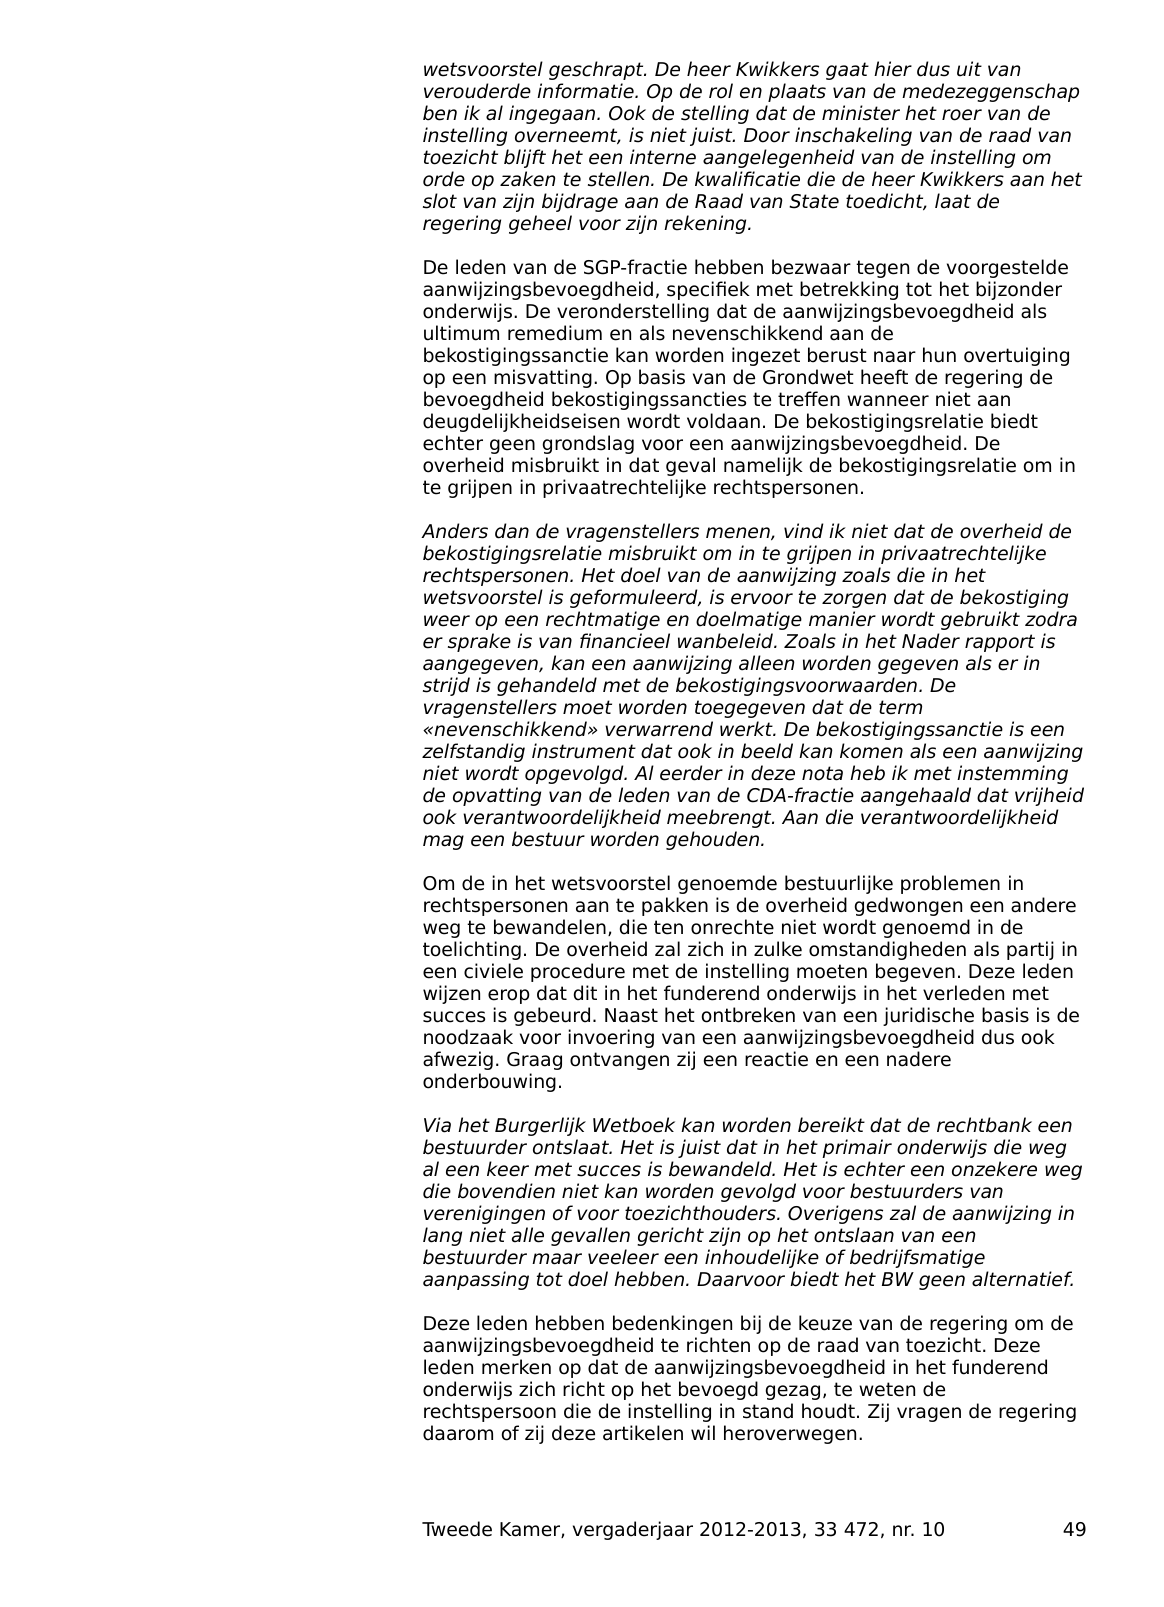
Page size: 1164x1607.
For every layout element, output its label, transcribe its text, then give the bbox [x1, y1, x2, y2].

text Via het Burgerlijk Wetboek kan worden bereikt dat de rechtbank een bestuurder ontslaat. Het is juist dat in het primair onderwijs die weg al een keer met succes is bewandeld. Het is echter een onzekere weg die bovendien niet kan worden gevolgd voor bestuurders van verenigingen of voor toezichthouders. Overigens zal de aanwijzing in lang niet alle gevallen gericht zijn op het ontslaan van een bestuurder maar veeleer een inhoudelijke of bedrijfsmatige aanpassing tot doel hebben. Daarvoor biedt het BW geen alternatief. [422, 1115, 1087, 1291]
text Anders dan de vragenstellers menen, vind ik niet dat de overheid de bekostigingsrelatie misbruikt om in te grijpen in privaatrechtelijke rechtspersonen. Het doel van de aanwijzing zoals die in het wetsvoorstel is geformuleerd, is ervoor te zorgen dat de bekostiging weer op een rechtmatige en doelmatige manier wordt gebruikt zodra er sprake is van financieel wanbeleid. Zoals in het Nader rapport is aangegeven, kan een aanwijzing alleen worden gegeven als er in strijd is gehandeld met de bekostigingsvoorwaarden. De vragenstellers moet worden toegegeven dat de term «nevenschikkend» verwarrend werkt. De bekostigingssanctie is een zelfstandig instrument dat ook in beeld kan komen als een aanwijzing niet wordt opgevolgd. Al eerder in deze nota heb ik met instemming de opvatting van de leden van de CDA-fractie aangehaald dat vrijheid ook verantwoordelijkheid meebrengt. Aan die verantwoordelijkheid mag een bestuur worden gehouden. [422, 521, 1087, 851]
text De leden van de SGP-fractie hebben bezwaar tegen de voorgestelde aanwijzingsbevoegdheid, specifiek met betrekking tot het bijzonder onderwijs. De veronderstelling dat de aanwijzingsbevoegdheid als ultimum remedium en als nevenschikkend aan de bekostigingssanctie kan worden ingezet berust naar hun overtuiging op een misvatting. Op basis van de Grondwet heeft de regering de bevoegdheid bekostigingssancties te treffen wanneer niet aan deugdelijkheidseisen wordt voldaan. De bekostigingsrelatie biedt echter geen grondslag voor een aanwijzingsbevoegdheid. De overheid misbruikt in dat geval namelijk de bekostigingsrelatie om in te grijpen in privaatrechtelijke rechtspersonen. [422, 257, 1087, 499]
text Deze leden hebben bedenkingen bij de keuze van de regering om de aanwijzingsbevoegdheid te richten op de raad van toezicht. Deze leden merken op dat de aanwijzingsbevoegdheid in het funderend onderwijs zich richt op het bevoegd gezag, te weten de rechtspersoon die de instelling in stand houdt. Zij vragen de regering daarom of zij deze artikelen wil heroverwegen. [422, 1313, 1087, 1445]
text wetsvoorstel geschrapt. De heer Kwikkers gaat hier dus uit van verouderde informatie. Op de rol en plaats van de medezeggenschap ben ik al ingegaan. Ook de stelling dat de minister het roer van de instelling overneemt, is niet juist. Door inschakeling van de raad van toezicht blijft het een interne aangelegenheid van de instelling om orde op zaken te stellen. De kwalificatie die de heer Kwikkers aan het slot van zijn bijdrage aan de Raad van State toedicht, laat de regering geheel voor zijn rekening. [422, 59, 1087, 235]
text Om de in het wetsvoorstel genoemde bestuurlijke problemen in rechtspersonen aan te pakken is de overheid gedwongen een andere weg te bewandelen, die ten onrechte niet wordt genoemd in de toelichting. De overheid zal zich in zulke omstandigheden als partij in een civiele procedure met de instelling moeten begeven. Deze leden wijzen erop dat dit in het funderend onderwijs in het verleden met succes is gebeurd. Naast het ontbreken van een juridische basis is de noodzaak voor invoering van een aanwijzingsbevoegdheid dus ook afwezig. Graag ontvangen zij een reactie en een nadere onderbouwing. [422, 873, 1087, 1093]
